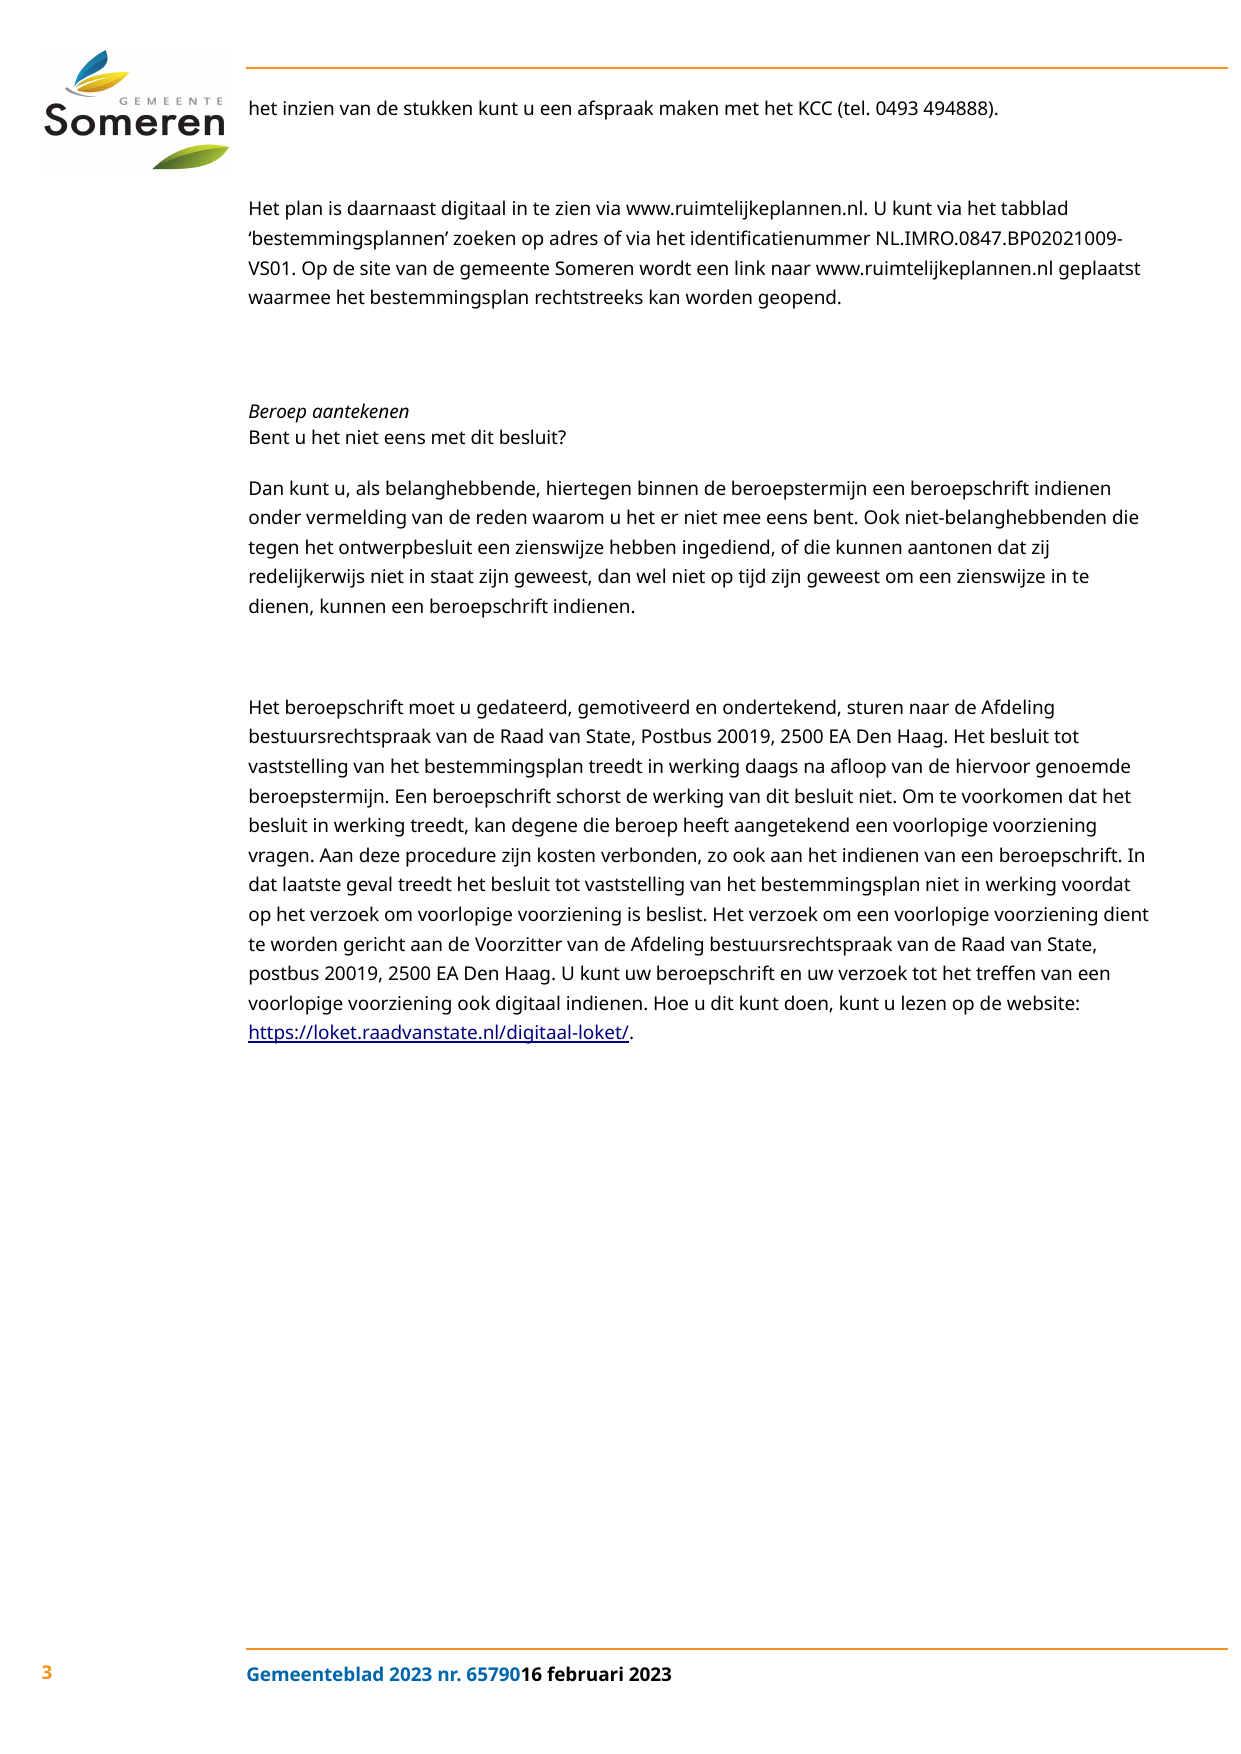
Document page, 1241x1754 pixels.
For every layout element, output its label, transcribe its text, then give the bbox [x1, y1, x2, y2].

text Het plan is daarnaast digitaal in te zien via www.ruimtelijkeplannen.nl. U kunt via het tabblad ‘bestemmingsplannen’ zoeken op adres of via het identificatienummer NL.IMRO.0847.BP02021009-VS01. Op de site van de gemeente Someren wordt een link naar www.ruimtelijkeplannen.nl geplaatst waarmee het bestemmingsplan rechtstreeks kan worden geopend. [248, 196, 1152, 310]
text Dan kunt u, als belanghebbende, hiertegen binnen de beroepstermijn een beroepschrift indienen onder vermelding van de reden waarom u het er niet mee eens bent. Ook niet-belanghebbenden die tegen het ontwerpbesluit een zienswijze hebben ingediend, of die kunnen aantonen dat zij redelijkerwijs niet in staat zijn geweest, dan wel niet op tijd zijn geweest om een zienswijze in te dienen, kunnen een beroepschrift indienen. [248, 475, 1152, 619]
text Beroep aantekenen [248, 399, 1152, 424]
text het inzien van de stukken kunt u een afspraak maken met het KCC (tel. 0493 494888). [248, 95, 1152, 121]
picture [41, 47, 231, 172]
text Het beroepschrift moet u gedateerd, gemotiveerd en ondertekend, sturen naar de Afdeling bestuursrechtspraak van de Raad van State, Postbus 20019, 2500 EA Den Haag. Het besluit tot vaststelling van het bestemmingsplan treedt in werking daags na afloop van de hiervoor genoemde beroepstermijn. Een beroepschrift schorst de werking van dit besluit niet. Om te voorkomen dat het besluit in werking treedt, kan degene die beroep heeft aangetekend een voorlopige voorziening vragen. Aan deze procedure zijn kosten verbonden, zo ook aan het indienen van een beroepschrift. In dat laatste geval treedt het besluit tot vaststelling van het bestemmingsplan niet in werking voordat op het verzoek om voorlopige voorziening is beslist. Het verzoek om een voorlopige voorziening dient te worden gericht aan de Voorzitter van de Afdeling bestuursrechtspraak van de Raad van State, postbus 20019, 2500 EA Den Haag. U kunt uw beroepschrift en uw verzoek tot het treffen van een voorlopige voorziening ook digitaal indienen. Hoe u dit kunt doen, kunt u lezen op de website: https://loket.raadvanstate.nl/digitaal-loket/. [248, 694, 1152, 1045]
text Bent u het niet eens met dit besluit? [248, 424, 1152, 450]
